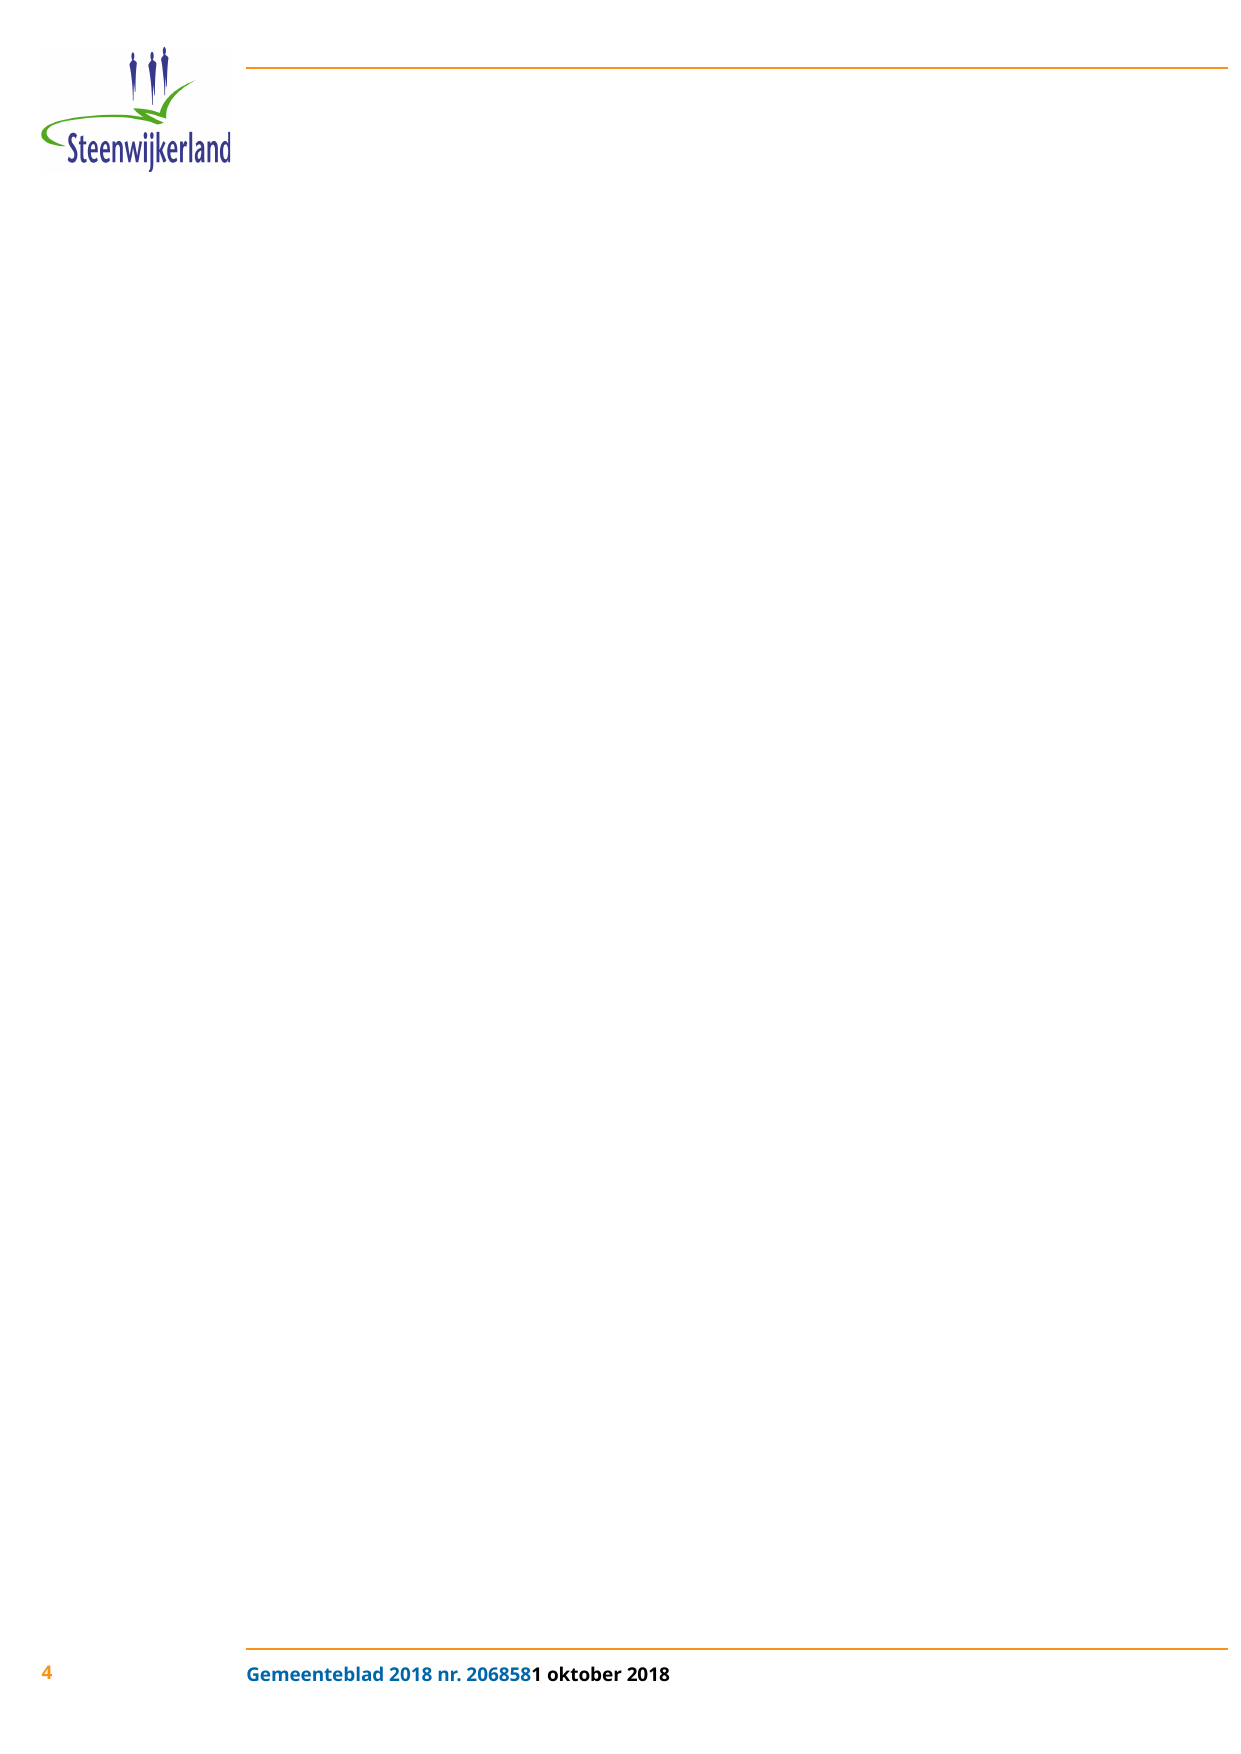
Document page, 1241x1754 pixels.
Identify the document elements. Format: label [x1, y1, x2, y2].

picture [41, 47, 231, 172]
